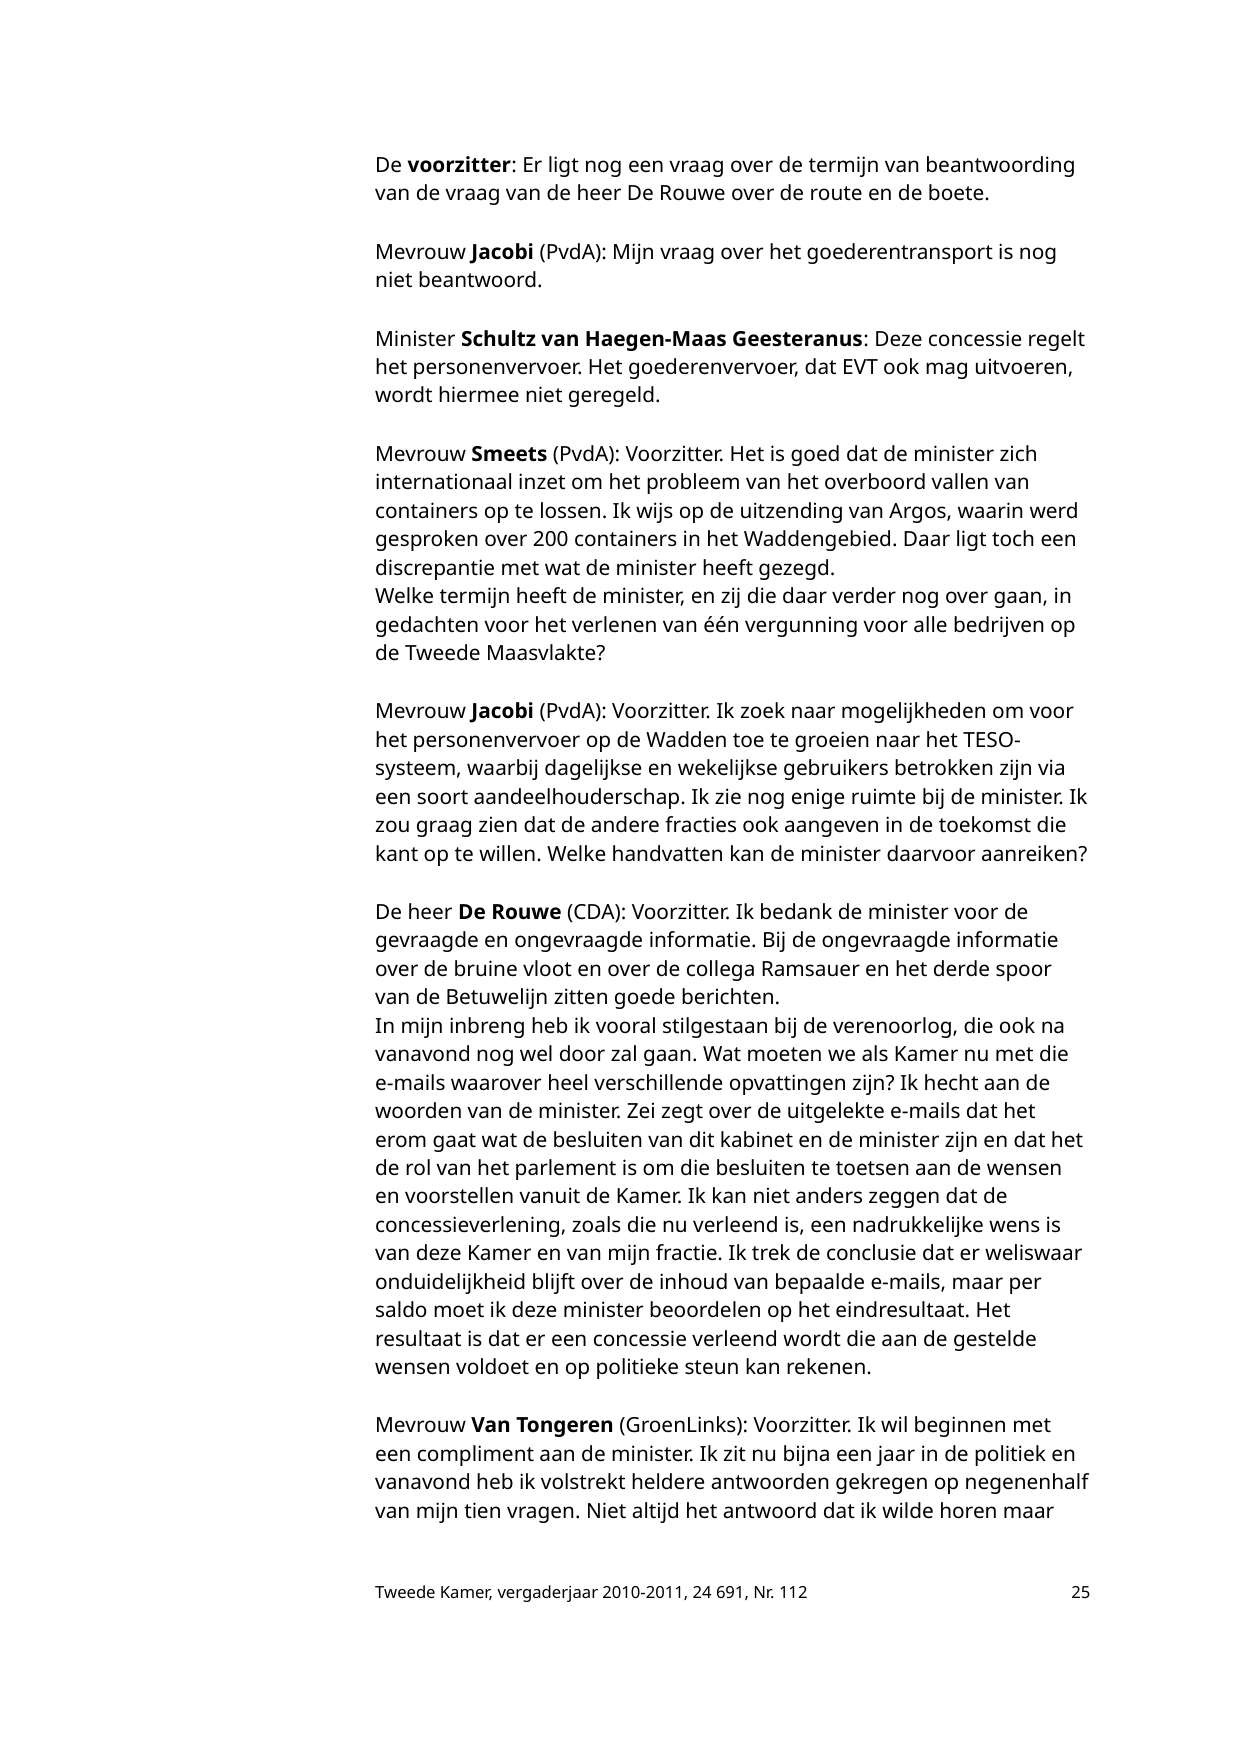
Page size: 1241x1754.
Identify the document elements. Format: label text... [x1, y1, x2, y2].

text Mevrouw Jacobi (PvdA): Mijn vraag over het goederentransport is nog niet beantwoord. [375, 237, 1090, 294]
text Mevrouw Jacobi (PvdA): Voorzitter. Ik zoek naar mogelijkheden om voor het personenvervoer op de Wadden toe te groeien naar het TESO-systeem, waarbij dagelijkse en wekelijkse gebruikers betrokken zijn via een soort aandeelhouderschap. Ik zie nog enige ruimte bij de minister. Ik zou graag zien dat de andere fracties ook aangeven in de toekomst die kant op te willen. Welke handvatten kan de minister daarvoor aanreiken? [375, 697, 1090, 867]
text Welke termijn heeft de minister, en zij die daar verder nog over gaan, in gedachten voor het verlenen van één vergunning voor alle bedrijven op de Tweede Maasvlakte? [375, 581, 1090, 667]
text Mevrouw Van Tongeren (GroenLinks): Voorzitter. Ik wil beginnen met een compliment aan de minister. Ik zit nu bijna een jaar in de politiek en vanavond heb ik volstrekt heldere antwoorden gekregen op negenenhalf van mijn tien vragen. Niet altijd het antwoord dat ik wilde horen maar [375, 1411, 1090, 1524]
text In mijn inbreng heb ik vooral stilgestaan bij de verenoorlog, die ook na vanavond nog wel door zal gaan. Wat moeten we als Kamer nu met die e-mails waarover heel verschillende opvattingen zijn? Ik hecht aan de woorden van de minister. Zei zegt over de uitgelekte e-mails dat het erom gaat wat de besluiten van dit kabinet en de minister zijn en dat het de rol van het parlement is om die besluiten te toetsen aan de wensen en voorstellen vanuit de Kamer. Ik kan niet anders zeggen dat de concessieverlening, zoals die nu verleend is, een nadrukkelijke wens is van deze Kamer en van mijn fractie. Ik trek de conclusie dat er weliswaar onduidelijkheid blijft over de inhoud van bepaalde e-mails, maar per saldo moet ik deze minister beoordelen op het eindresultaat. Het resultaat is dat er een concessie verleend wordt die aan de gestelde wensen voldoet en op politieke steun kan rekenen. [375, 1011, 1090, 1381]
text De voorzitter: Er ligt nog een vraag over de termijn van beantwoording van de vraag van de heer De Rouwe over de route en de boete. [375, 150, 1090, 207]
text De heer De Rouwe (CDA): Voorzitter. Ik bedank de minister voor de gevraagde en ongevraagde informatie. Bij de ongevraagde informatie over de bruine vloot en over de collega Ramsauer en het derde spoor van de Betuwelijn zitten goede berichten. [375, 897, 1090, 1011]
text Minister Schultz van Haegen-Maas Geesteranus: Deze concessie regelt het personenvervoer. Het goederenvervoer, dat EVT ook mag uitvoeren, wordt hiermee niet geregeld. [375, 324, 1090, 409]
text Mevrouw Smeets (PvdA): Voorzitter. Het is goed dat de minister zich internationaal inzet om het probleem van het overboord vallen van containers op te lossen. Ik wijs op de uitzending van Argos, waarin werd gesproken over 200 containers in het Waddengebied. Daar ligt toch een discrepantie met wat de minister heeft gezegd. [375, 439, 1090, 581]
